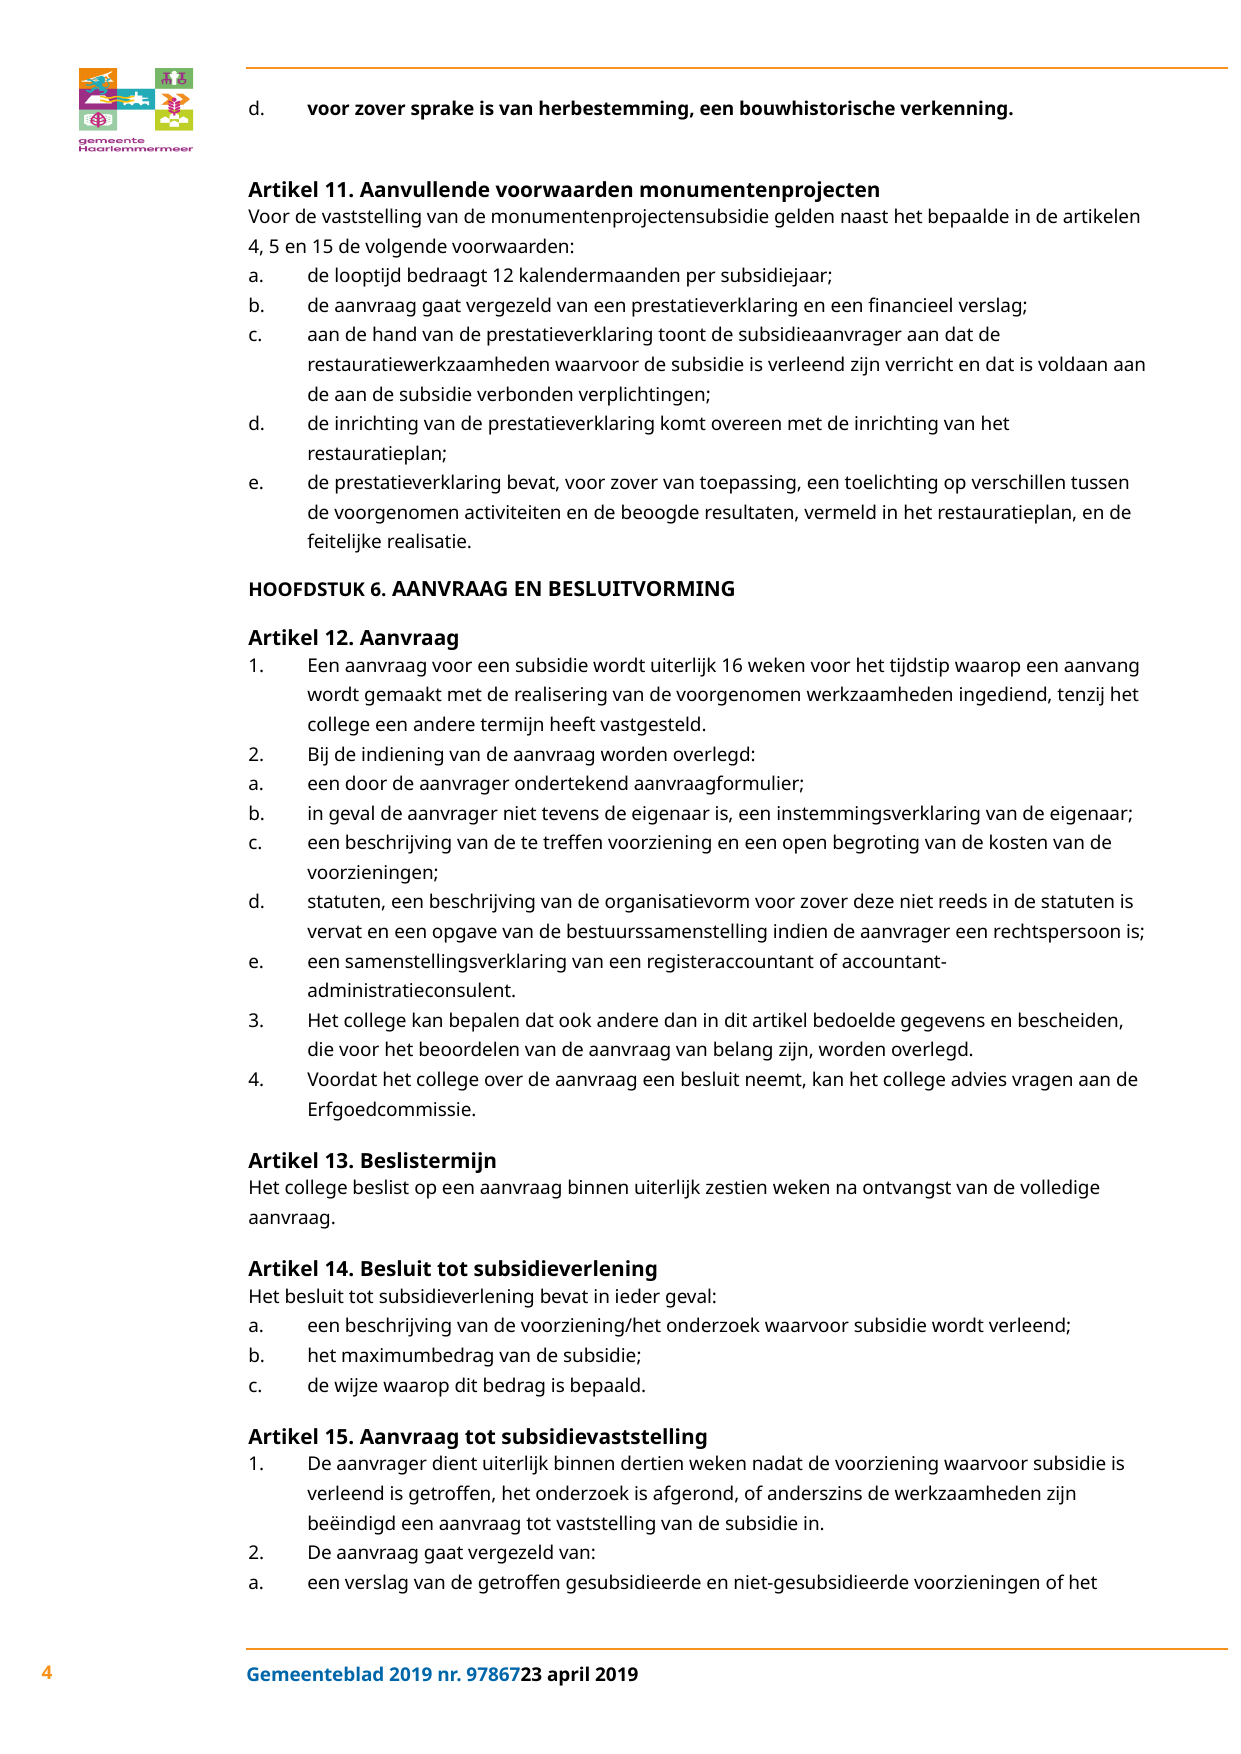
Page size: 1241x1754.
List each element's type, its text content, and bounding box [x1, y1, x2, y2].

list de prestatieverklaring bevat, voor zover van toepassing, een toelichting op verschillen tussen de voorgenomen activiteiten en de beoogde resultaten, vermeld in het restauratieplan, en de feitelijke realisatie. [248, 469, 1152, 554]
list een samenstellingsverklaring van een registeraccountant of accountant-administratieconsulent. [248, 948, 1152, 1003]
list de inrichting van de prestatieverklaring komt overeen met de inrichting van het restauratieplan; [248, 410, 1152, 466]
list de looptijd bedraagt 12 kalendermaanden per subsidiejaar; [248, 262, 1152, 288]
text Het besluit tot subsidieverlening bevat in ieder geval: [248, 1283, 1152, 1309]
picture [41, 47, 231, 172]
text Artikel 11. Aanvullende voorwaarden monumentenprojecten [248, 175, 1152, 203]
list Voordat het college over de aanvraag een besluit neemt, kan het college advies vragen aan de Erfgoedcommissie. [248, 1066, 1152, 1121]
text Voor de vaststelling van de monumentenprojectensubsidie gelden naast het bepaalde in de artikelen 4, 5 en 15 de volgende voorwaarden: [248, 203, 1152, 258]
list de wijze waarop dit bedrag is bepaald. [248, 1372, 1152, 1397]
list een beschrijving van de te treffen voorziening en een open begroting van de kosten van de voorzieningen; [248, 829, 1152, 885]
list een verslag van de getroffen gesubsidieerde en niet-gesubsidieerde voorzieningen of het [248, 1569, 1152, 1595]
text Artikel 13. Beslistermijn [248, 1146, 1152, 1174]
text Artikel 14. Besluit tot subsidieverlening [248, 1254, 1152, 1283]
list Bij de indiening van de aanvraag worden overlegd: [248, 741, 1152, 766]
list De aanvrager dient uiterlijk binnen dertien weken nadat de voorziening waarvoor subsidie is verleend is getroffen, het onderzoek is afgerond, of anderszins de werkzaamheden zijn beëindigd een aanvraag tot vaststelling van de subsidie in. [248, 1451, 1152, 1536]
list Een aanvraag voor een subsidie wordt uiterlijk 16 weken voor het tijdstip waarop een aanvang wordt gemaakt met de realisering van de voorgenomen werkzaamheden ingediend, tenzij het college een andere termijn heeft vastgesteld. [248, 652, 1152, 737]
text Artikel 15. Aanvraag tot subsidievaststelling [248, 1422, 1152, 1451]
list statuten, een beschrijving van de organisatievorm voor zover deze niet reeds in de statuten is vervat en een opgave van de bestuurssamenstelling indien de aanvrager een rechtspersoon is; [248, 889, 1152, 944]
list het maximumbedrag van de subsidie; [248, 1342, 1152, 1368]
text Het college beslist op een aanvraag binnen uiterlijk zestien weken na ontvangst van de volledige aanvraag. [248, 1174, 1152, 1230]
list Het college kan bepalen dat ook andere dan in dit artikel bedoelde gegevens en bescheiden, die voor het beoordelen van de aanvraag van belang zijn, worden overlegd. [248, 1007, 1152, 1062]
list een door de aanvrager ondertekend aanvraagformulier; [248, 770, 1152, 796]
list een beschrijving van de voorziening/het onderzoek waarvoor subsidie wordt verleend; [248, 1313, 1152, 1338]
list voor zover sprake is van herbestemming, een bouwhistorische verkenning. [248, 95, 1152, 121]
list in geval de aanvrager niet tevens de eigenaar is, een instemmingsverklaring van de eigenaar; [248, 800, 1152, 826]
list de aanvraag gaat vergezeld van een prestatieverklaring en een financieel verslag; [248, 292, 1152, 318]
text HOOFDSTUK 6. AANVRAAG EN BESLUITVORMING [248, 574, 1152, 603]
list aan de hand van de prestatieverklaring toont de subsidieaanvrager aan dat de restauratiewerkzaamheden waarvoor de subsidie is verleend zijn verricht en dat is voldaan aan de aan de subsidie verbonden verplichtingen; [248, 322, 1152, 406]
text Artikel 12. Aanvraag [248, 623, 1152, 652]
list De aanvraag gaat vergezeld van: [248, 1539, 1152, 1565]
